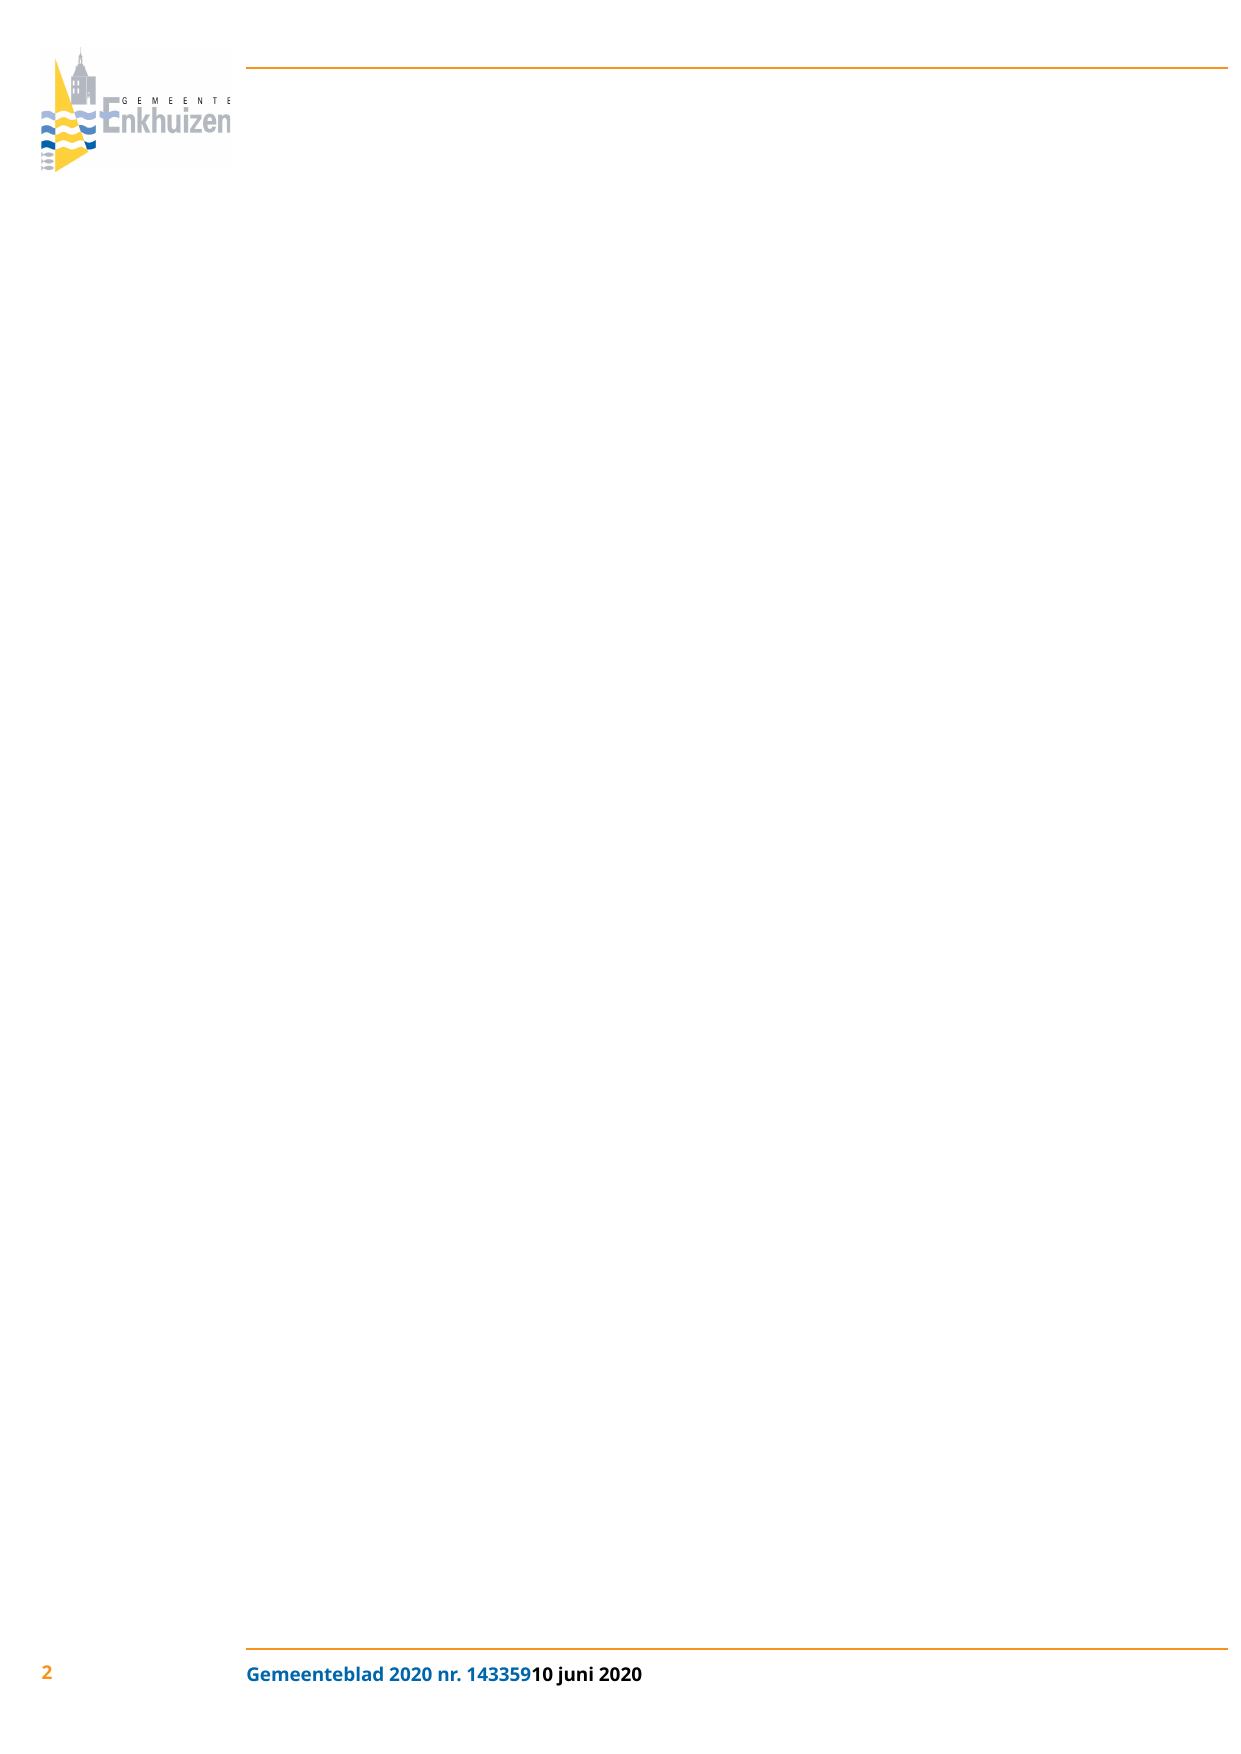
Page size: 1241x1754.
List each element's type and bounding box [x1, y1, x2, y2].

picture [41, 47, 231, 172]
